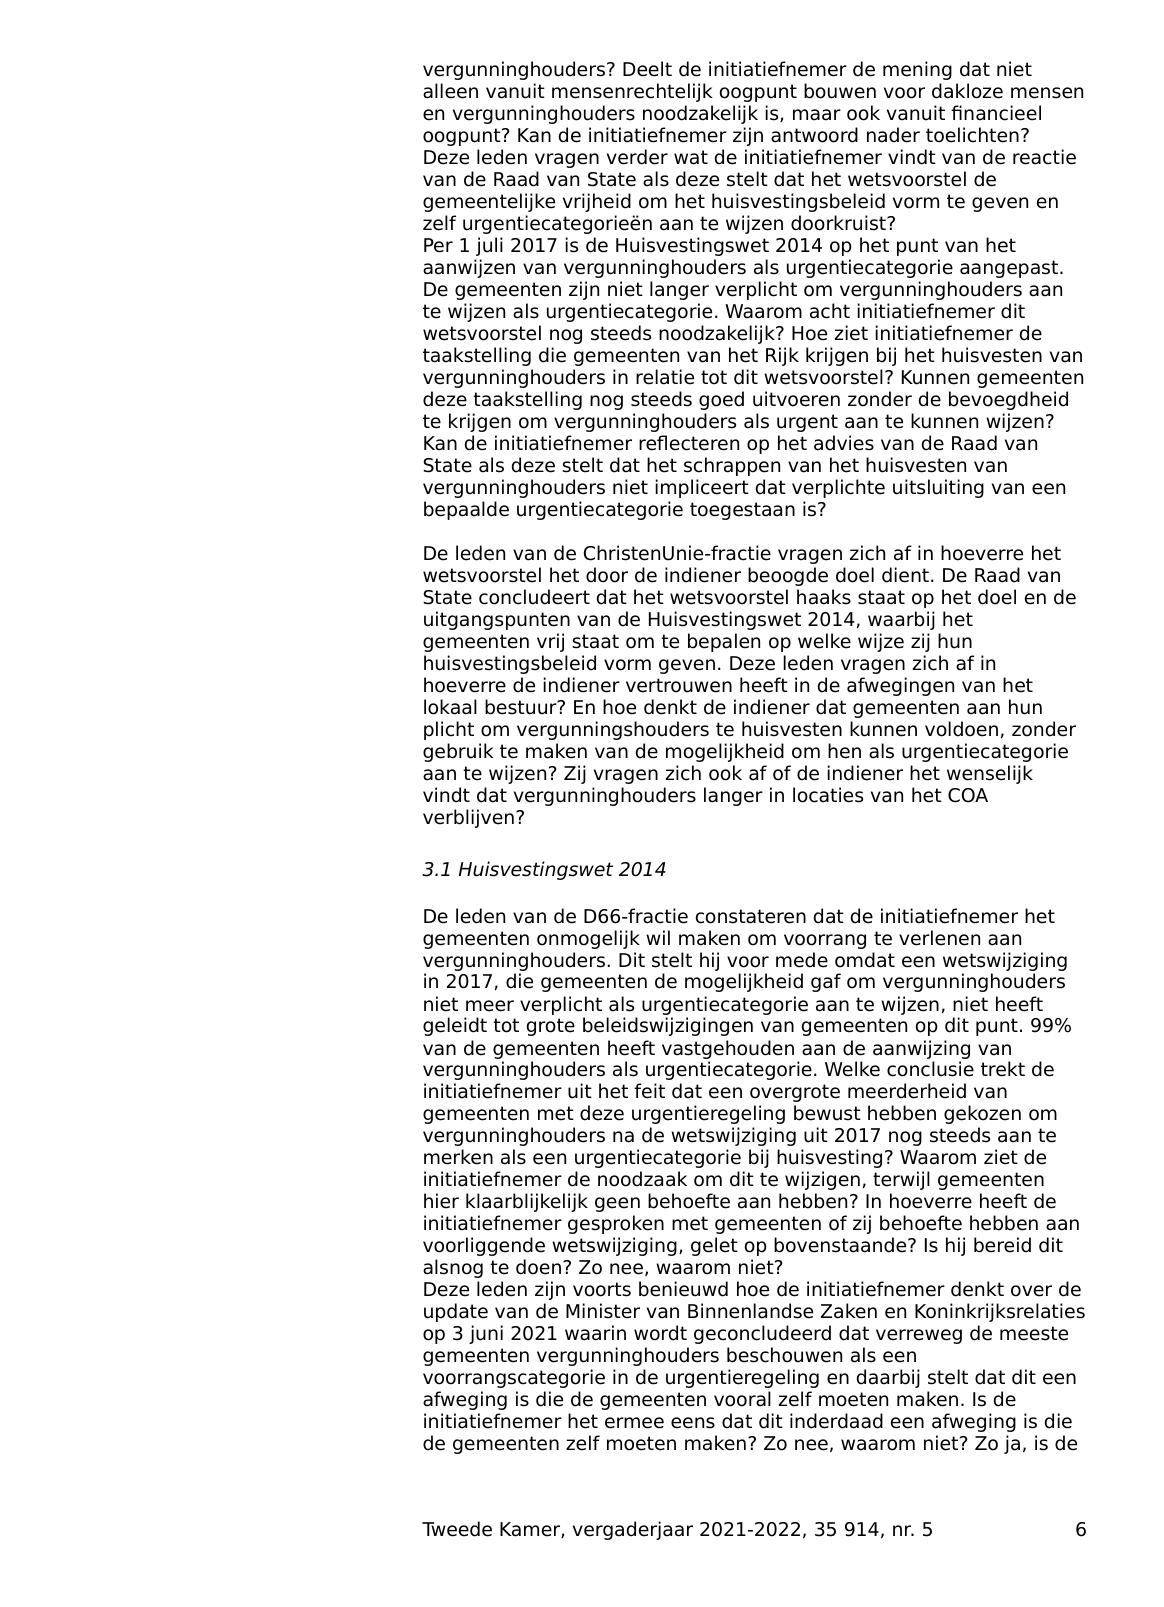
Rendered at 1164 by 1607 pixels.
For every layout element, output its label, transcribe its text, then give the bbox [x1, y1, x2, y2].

text De leden van de D66-fractie constateren dat de initiatiefnemer het gemeenten onmogelijk wil maken om voorrang te verlenen aan vergunninghouders. Dit stelt hij voor mede omdat een wetswijziging in 2017, die gemeenten de mogelijkheid gaf om vergunninghouders niet meer verplicht als urgentiecategorie aan te wijzen, niet heeft geleidt tot grote beleidswijzigingen van gemeenten op dit punt. 99% van de gemeenten heeft vastgehouden aan de aanwijzing van vergunninghouders als urgentiecategorie. Welke conclusie trekt de initiatiefnemer uit het feit dat een overgrote meerderheid van gemeenten met deze urgentieregeling bewust hebben gekozen om vergunninghouders na de wetswijziging uit 2017 nog steeds aan te merken als een urgentiecategorie bij huisvesting? Waarom ziet de initiatiefnemer de noodzaak om dit te wijzigen, terwijl gemeenten hier klaarblijkelijk geen behoefte aan hebben? In hoeverre heeft de initiatiefnemer gesproken met gemeenten of zij behoefte hebben aan voorliggende wetswijziging, gelet op bovenstaande? Is hij bereid dit alsnog te doen? Zo nee, waarom niet? [422, 906, 1087, 1279]
text Deze leden zijn voorts benieuwd hoe de initiatiefnemer denkt over de update van de Minister van Binnenlandse Zaken en Koninkrijksrelaties op 3 juni 2021 waarin wordt geconcludeerd dat verreweg de meeste gemeenten vergunninghouders beschouwen als een voorrangscategorie in de urgentieregeling en daarbij stelt dat dit een afweging is die de gemeenten vooral zelf moeten maken. Is de initiatiefnemer het ermee eens dat dit inderdaad een afweging is die de gemeenten zelf moeten maken? Zo nee, waarom niet? Zo ja, is de [422, 1279, 1087, 1455]
text Per 1 juli 2017 is de Huisvestingswet 2014 op het punt van het aanwijzen van vergunninghouders als urgentiecategorie aangepast. De gemeenten zijn niet langer verplicht om vergunninghouders aan te wijzen als urgentiecategorie. Waarom acht initiatiefnemer dit wetsvoorstel nog steeds noodzakelijk? Hoe ziet initiatiefnemer de taakstelling die gemeenten van het Rijk krijgen bij het huisvesten van vergunninghouders in relatie tot dit wetsvoorstel? Kunnen gemeenten deze taakstelling nog steeds goed uitvoeren zonder de bevoegdheid te krijgen om vergunninghouders als urgent aan te kunnen wijzen? [422, 235, 1087, 433]
text Kan de initiatiefnemer reflecteren op het advies van de Raad van State als deze stelt dat het schrappen van het huisvesten van vergunninghouders niet impliceert dat verplichte uitsluiting van een bepaalde urgentiecategorie toegestaan is? [422, 433, 1087, 521]
text De leden van de ChristenUnie-fractie vragen zich af in hoeverre het wetsvoorstel het door de indiener beoogde doel dient. De Raad van State concludeert dat het wetsvoorstel haaks staat op het doel en de uitgangspunten van de Huisvestingswet 2014, waarbij het gemeenten vrij staat om te bepalen op welke wijze zij hun huisvestingsbeleid vorm geven. Deze leden vragen zich af in hoeverre de indiener vertrouwen heeft in de afwegingen van het lokaal bestuur? En hoe denkt de indiener dat gemeenten aan hun plicht om vergunningshouders te huisvesten kunnen voldoen, zonder gebruik te maken van de mogelijkheid om hen als urgentiecategorie aan te wijzen? Zij vragen zich ook af of de indiener het wenselijk vindt dat vergunninghouders langer in locaties van het COA verblijven? [422, 543, 1087, 828]
text vergunninghouders? Deelt de initiatiefnemer de mening dat niet alleen vanuit mensenrechtelijk oogpunt bouwen voor dakloze mensen en vergunninghouders noodzakelijk is, maar ook vanuit financieel oogpunt? Kan de initiatiefnemer zijn antwoord nader toelichten? [422, 59, 1087, 147]
subtitle 3.1 Huisvestingswet 2014 [422, 858, 1087, 881]
text Deze leden vragen verder wat de initiatiefnemer vindt van de reactie van de Raad van State als deze stelt dat het wetsvoorstel de gemeentelijke vrijheid om het huisvestingsbeleid vorm te geven en zelf urgentiecategorieën aan te wijzen doorkruist? [422, 147, 1087, 235]
